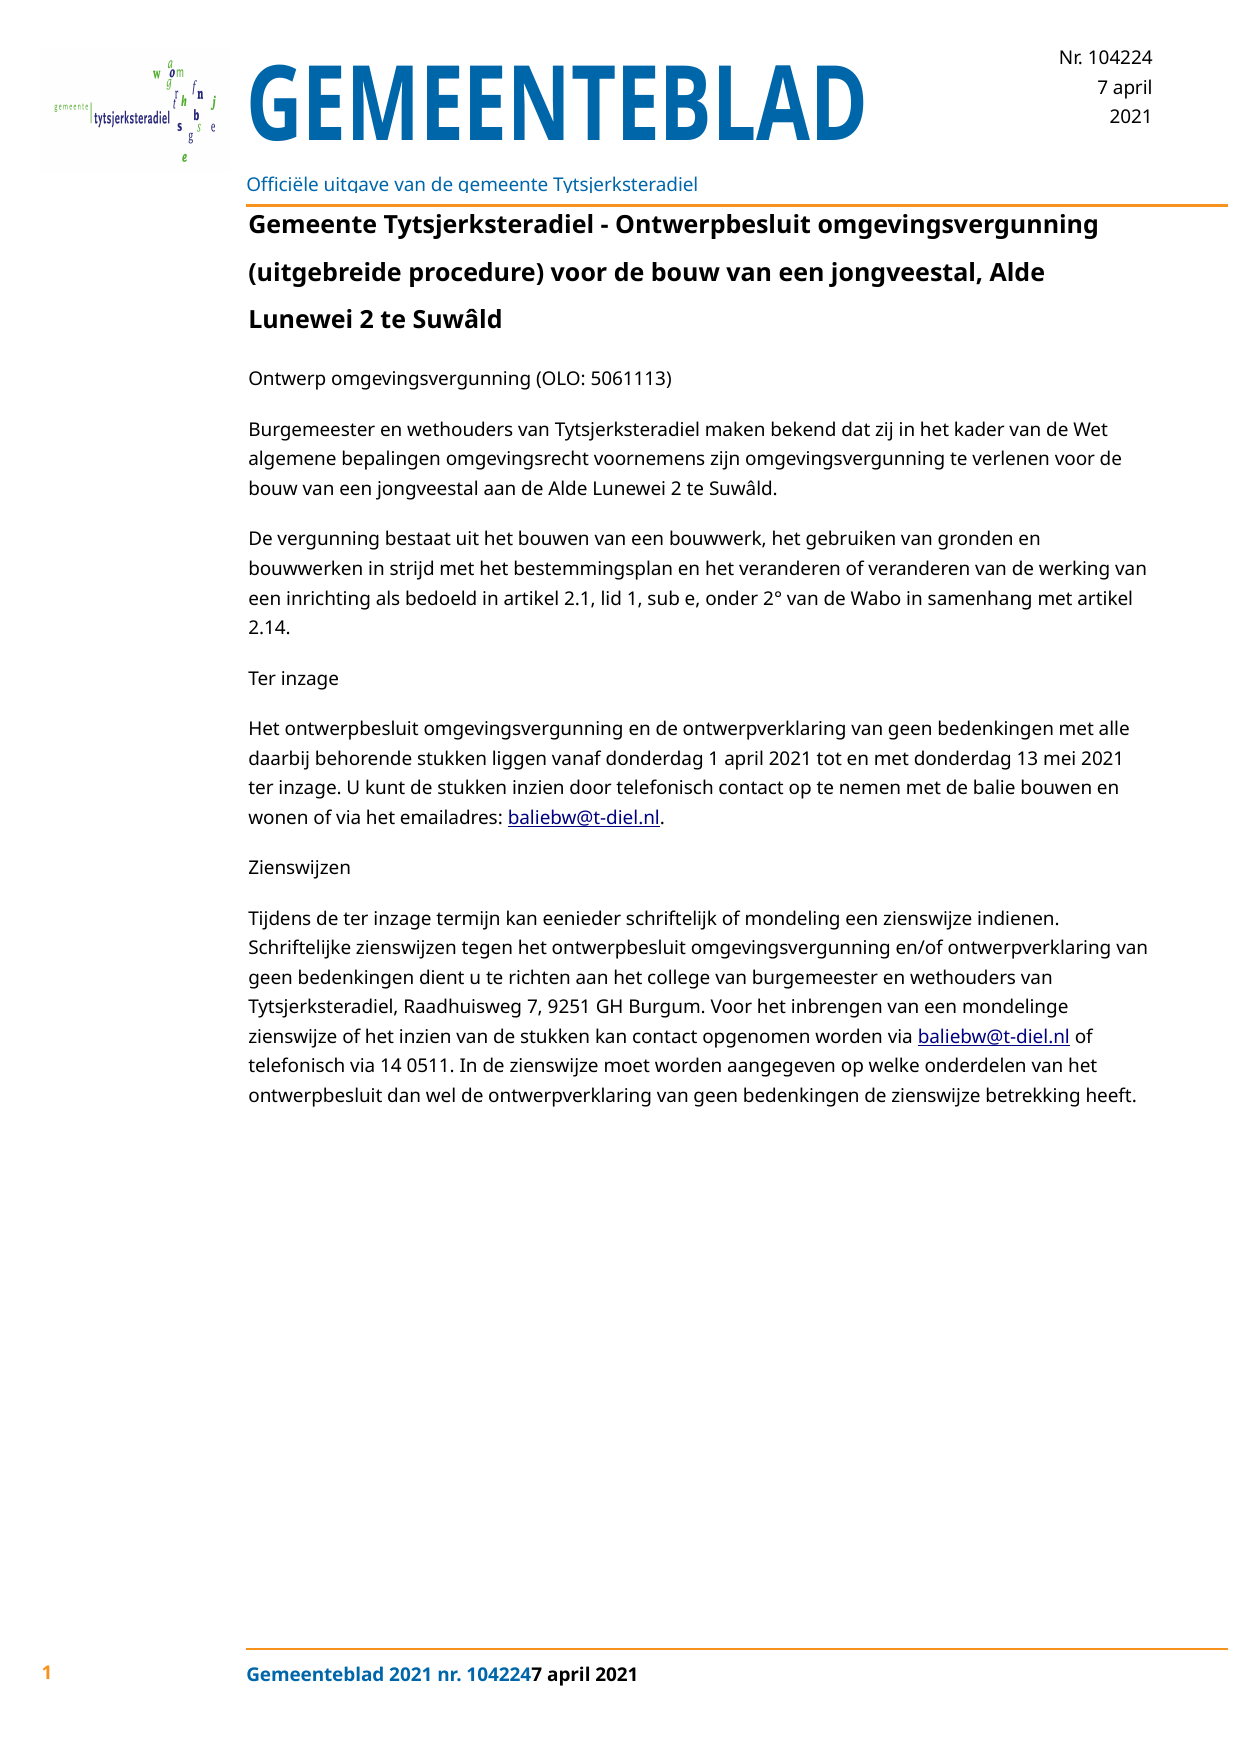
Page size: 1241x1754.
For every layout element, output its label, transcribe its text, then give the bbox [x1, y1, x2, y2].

text Het ontwerpbesluit omgevingsvergunning en de ontwerpverklaring van geen bedenkingen met alle daarbij behorende stukken liggen vanaf donderdag 1 april 2021 tot en met donderdag 13 mei 2021 ter inzage. U kunt de stukken inzien door telefonisch contact op te nemen met de balie bouwen en wonen of via het emailadres: baliebw@t-diel.nl. [248, 715, 1152, 829]
text De vergunning bestaat uit het bouwen van een bouwwerk, het gebruiken van gronden en bouwwerken in strijd met het bestemmingsplan en het veranderen of veranderen van de werking van een inrichting als bedoeld in artikel 2.1, lid 1, sub e, onder 2° van de Wabo in samenhang met artikel 2.14. [248, 526, 1152, 640]
text Tijdens de ter inzage termijn kan eenieder schriftelijk of mondeling een zienswijze indienen. Schriftelijke zienswijzen tegen het ontwerpbesluit omgevingsvergunning en/of ontwerpverklaring van geen bedenkingen dient u te richten aan het college van burgemeester en wethouders van Tytsjerksteradiel, Raadhuisweg 7, 9251 GH Burgum. Voor het inbrengen van een mondelinge zienswijze of het inzien van de stukken kan contact opgenomen worden via baliebw@t-diel.nl of telefonisch via 14 0511. In de zienswijze moet worden aangegeven op welke onderdelen van het ontwerpbesluit dan wel de ontwerpverklaring van geen bedenkingen de zienswijze betrekking heeft. [248, 905, 1152, 1108]
text Gemeente Tytsjerksteradiel - Ontwerpbesluit omgevingsvergunning (uitgebreide procedure) voor de bouw van een jongveestal, Alde Lunewei 2 te Suwâld [248, 207, 1152, 336]
text Zienswijzen [248, 854, 1152, 880]
text Ontwerp omgevingsvergunning (OLO: 5061113) [248, 366, 1152, 391]
text Burgemeester en wethouders van Tytsjerksteradiel maken bekend dat zij in het kader van de Wet algemene bepalingen omgevingsrecht voornemens zijn omgevingsvergunning te verlenen voor de bouw van een jongveestal aan de Alde Lunewei 2 te Suwâld. [248, 416, 1152, 501]
picture [41, 47, 231, 172]
text Ter inzage [248, 665, 1152, 690]
